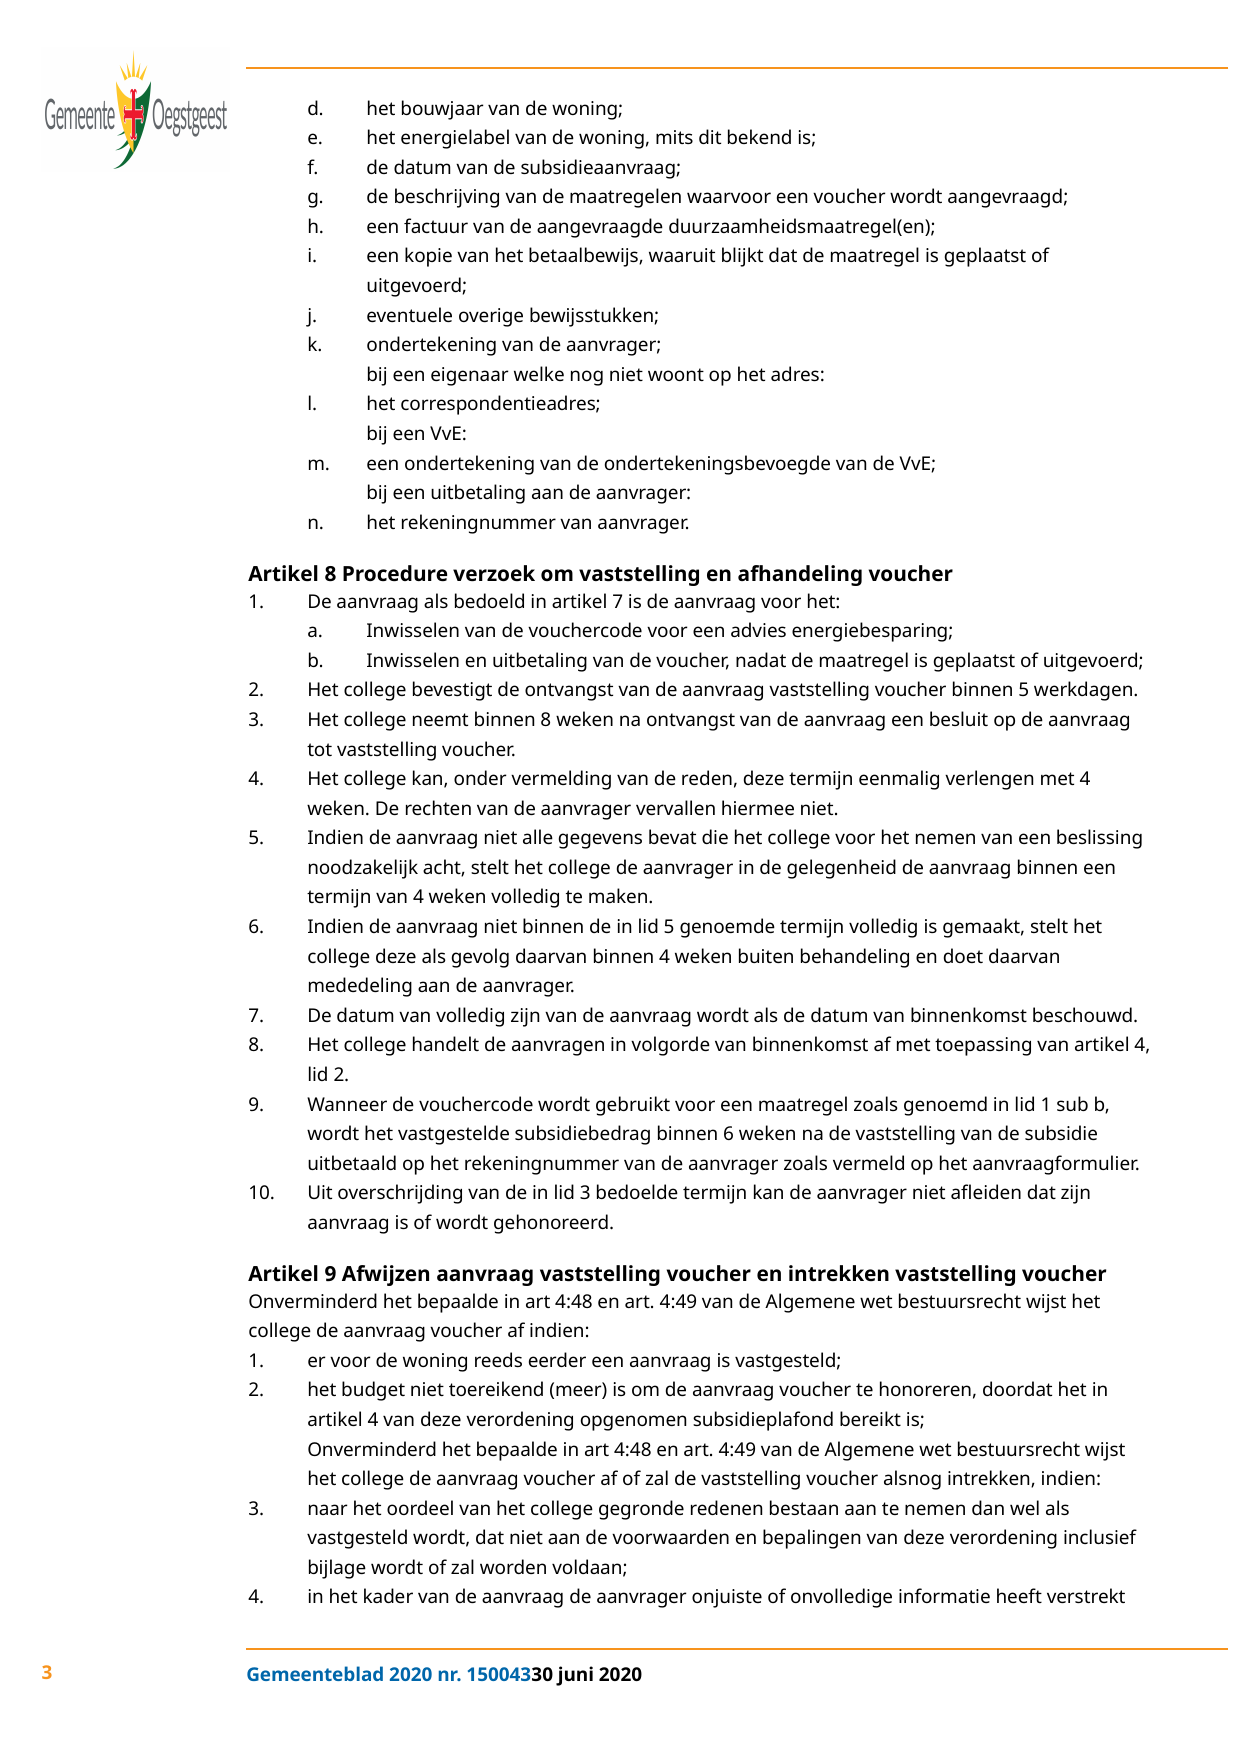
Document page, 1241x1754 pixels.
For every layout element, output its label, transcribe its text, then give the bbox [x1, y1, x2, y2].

list Indien de aanvraag niet alle gegevens bevat die het college voor het nemen van een beslissing noodzakelijk acht, stelt het college de aanvrager in de gelegenheid de aanvraag binnen een termijn van 4 weken volledig te maken. [248, 824, 1152, 909]
list De datum van volledig zijn van de aanvraag wordt als de datum van binnenkomst beschouwd. [248, 1002, 1152, 1028]
list Onverminderd het bepaalde in art 4:48 en art. 4:49 van de Algemene wet bestuursrecht wijst het college de aanvraag voucher af of zal de vaststelling voucher alsnog intrekken, indien: [248, 1436, 1152, 1491]
list het energielabel van de woning, mits dit bekend is; [307, 124, 1152, 150]
list in het kader van de aanvraag de aanvrager onjuiste of onvolledige informatie heeft verstrekt [248, 1584, 1152, 1609]
list een factuur van de aangevraagde duurzaamheidsmaatregel(en); [307, 213, 1152, 239]
list Wanneer de vouchercode wordt gebruikt voor een maatregel zoals genoemd in lid 1 sub b, wordt het vastgestelde subsidiebedrag binnen 6 weken na de vaststelling van de subsidie uitbetaald op het rekeningnummer van de aanvrager zoals vermeld op het aanvraagformulier. [248, 1091, 1152, 1176]
list het rekeningnummer van aanvrager. [307, 509, 1152, 535]
list Inwisselen van de vouchercode voor een advies energiebesparing; [307, 617, 1152, 643]
list Het college neemt binnen 8 weken na ontvangst van de aanvraag een besluit op de aanvraag tot vaststelling voucher. [248, 706, 1152, 761]
list Het college handelt de aanvragen in volgorde van binnenkomst af met toepassing van artikel 4, lid 2. [248, 1032, 1152, 1087]
list De aanvraag als bedoeld in artikel 7 is de aanvraag voor het: [248, 588, 1152, 613]
text Artikel 9 Afwijzen aanvraag vaststelling voucher en intrekken vaststelling voucher [248, 1259, 1152, 1288]
list Het college kan, onder vermelding van de reden, deze termijn eenmalig verlengen met 4 weken. De rechten van de aanvrager vervallen hiermee niet. [248, 765, 1152, 821]
list Inwisselen en uitbetaling van de voucher, nadat de maatregel is geplaatst of uitgevoerd; [307, 647, 1152, 673]
list bij een VvE: [307, 420, 1152, 446]
list Het college bevestigt de ontvangst van de aanvraag vaststelling voucher binnen 5 werkdagen. [248, 677, 1152, 702]
picture [41, 47, 231, 172]
list bij een uitbetaling aan de aanvrager: [307, 479, 1152, 505]
list naar het oordeel van het college gegronde redenen bestaan aan te nemen dan wel als vastgesteld wordt, dat niet aan de voorwaarden en bepalingen van deze verordening inclusief bijlage wordt of zal worden voldaan; [248, 1495, 1152, 1580]
list het correspondentieadres; [307, 391, 1152, 416]
text Artikel 8 Procedure verzoek om vaststelling en afhandeling voucher [248, 559, 1152, 588]
list een ondertekening van de ondertekeningsbevoegde van de VvE; [307, 450, 1152, 476]
list bij een eigenaar welke nog niet woont op het adres: [307, 361, 1152, 387]
list Uit overschrijding van de in lid 3 bedoelde termijn kan de aanvrager niet afleiden dat zijn aanvraag is of wordt gehonoreerd. [248, 1179, 1152, 1235]
list het bouwjaar van de woning; [307, 95, 1152, 121]
list de beschrijving van de maatregelen waarvoor een voucher wordt aangevraagd; [307, 183, 1152, 209]
list er voor de woning reeds eerder een aanvraag is vastgesteld; [248, 1347, 1152, 1373]
list ondertekening van de aanvrager; [307, 331, 1152, 357]
list Indien de aanvraag niet binnen de in lid 5 genoemde termijn volledig is gemaakt, stelt het college deze als gevolg daarvan binnen 4 weken buiten behandeling en doet daarvan mededeling aan de aanvrager. [248, 913, 1152, 998]
list eventuele overige bewijsstukken; [307, 302, 1152, 328]
list een kopie van het betaalbewijs, waaruit blijkt dat de maatregel is geplaatst of uitgevoerd; [307, 243, 1152, 298]
list het budget niet toereikend (meer) is om de aanvraag voucher te honoreren, doordat het in artikel 4 van deze verordening opgenomen subsidieplafond bereikt is; [248, 1377, 1152, 1432]
text Onverminderd het bepaalde in art 4:48 en art. 4:49 van de Algemene wet bestuursrecht wijst het college de aanvraag voucher af indien: [248, 1288, 1152, 1343]
list de datum van de subsidieaanvraag; [307, 154, 1152, 180]
